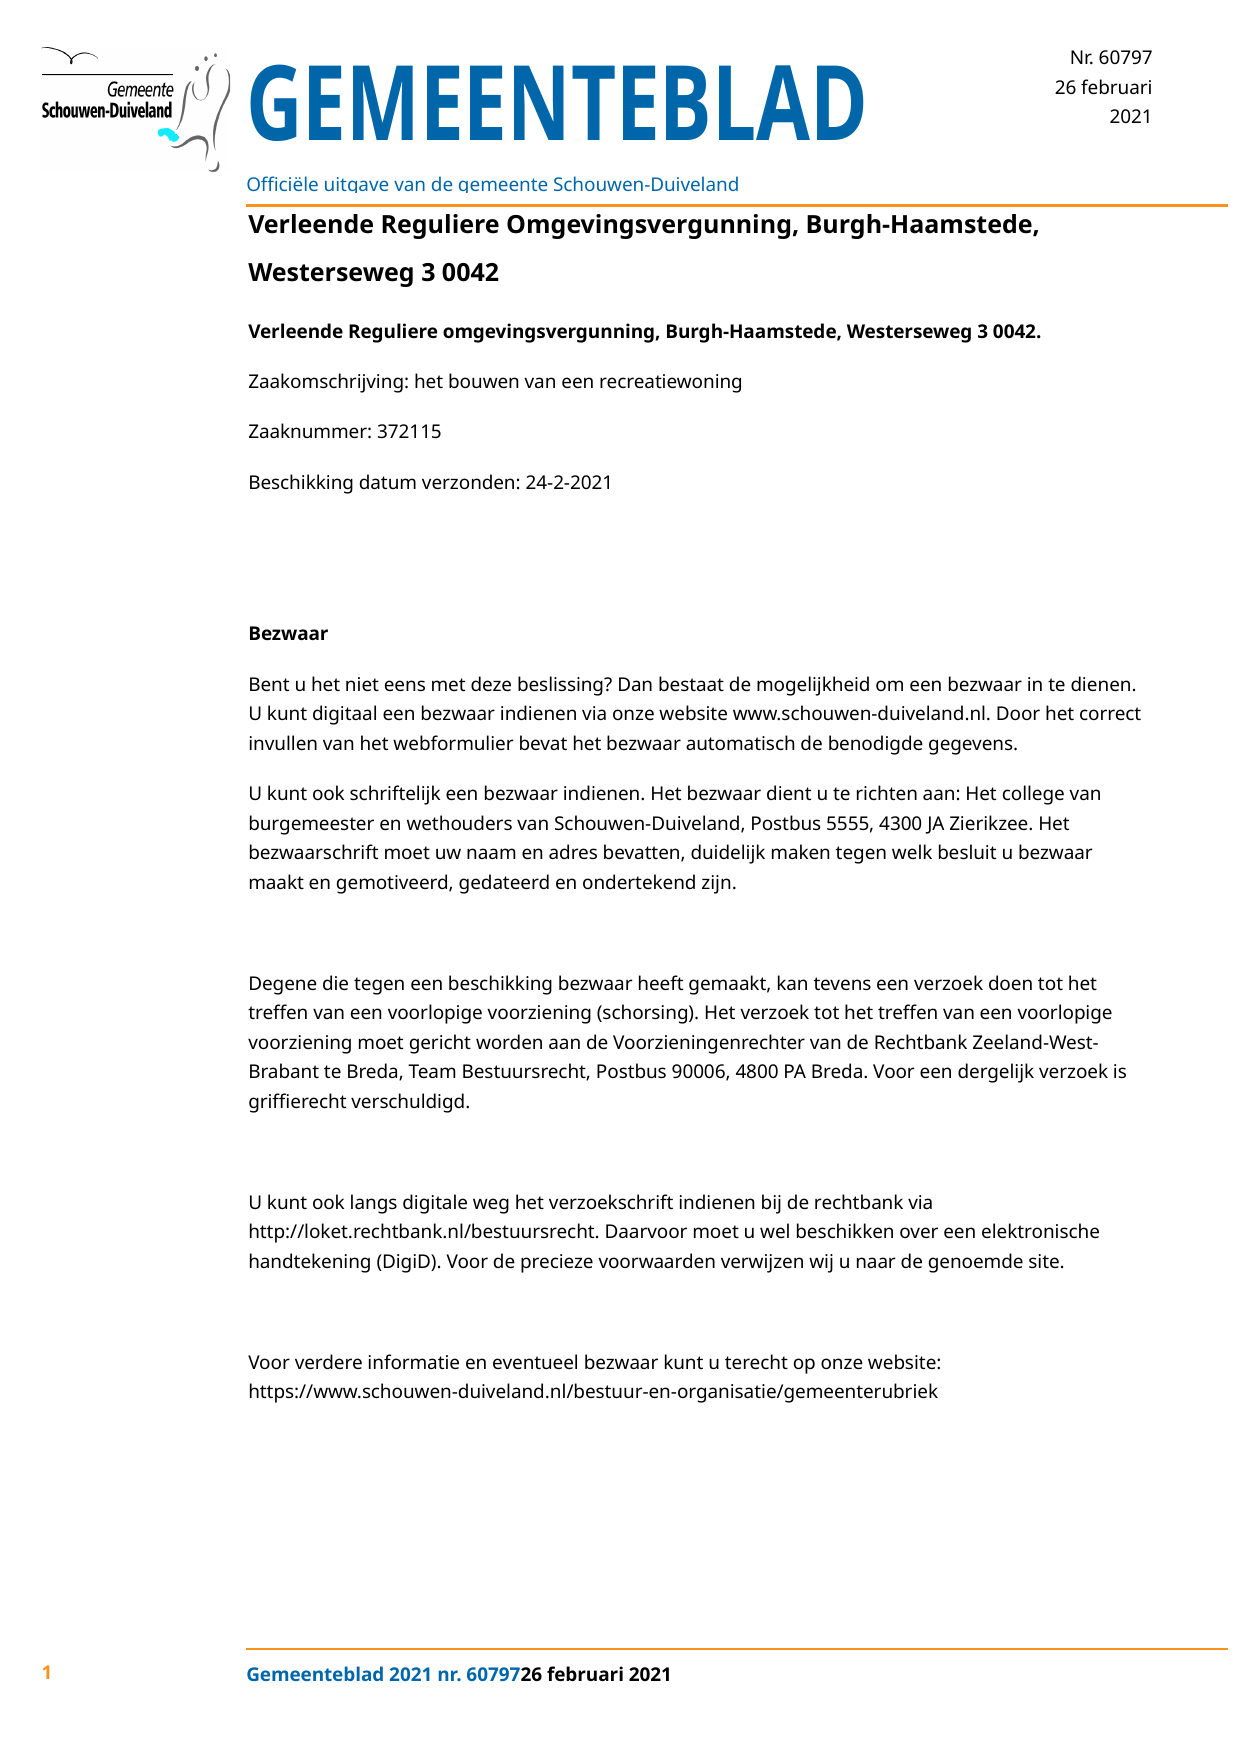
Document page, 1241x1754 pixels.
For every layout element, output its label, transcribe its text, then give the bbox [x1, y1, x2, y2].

text Degene die tegen een beschikking bezwaar heeft gemaakt, kan tevens een verzoek doen tot het treffen van een voorlopige voorziening (schorsing). Het verzoek tot het treffen van een voorlopige voorziening moet gericht worden aan de Voorzieningenrechter van de Rechtbank Zeeland-West-Brabant te Breda, Team Bestuursrecht, Postbus 90006, 4800 PA Breda. Voor een dergelijk verzoek is griffierecht verschuldigd. [248, 970, 1152, 1114]
text Bezwaar [248, 620, 1152, 646]
picture [41, 47, 231, 172]
text U kunt ook schriftelijk een bezwaar indienen. Het bezwaar dient u te richten aan: Het college van burgemeester en wethouders van Schouwen-Duiveland, Postbus 5555, 4300 JA Zierikzee. Het bezwaarschrift moet uw naam en adres bevatten, duidelijk maken tegen welk besluit u bezwaar maakt en gemotiveerd, gedateerd en ondertekend zijn. [248, 780, 1152, 895]
text Verleende Reguliere omgevingsvergunning, Burgh-Haamstede, Westerseweg 3 0042. [248, 318, 1152, 344]
text Voor verdere informatie en eventueel bezwaar kunt u terecht op onze website: https://www.schouwen-duiveland.nl/bestuur-en-organisatie/gemeenterubriek [248, 1349, 1152, 1404]
text Zaaknummer: 372115 [248, 419, 1152, 444]
text U kunt ook langs digitale weg het verzoekschrift indienen bij de rechtbank via http://loket.rechtbank.nl/bestuursrecht. Daarvoor moet u wel beschikken over een elektronische handtekening (DigiD). Voor de precieze voorwaarden verwijzen wij u naar de genoemde site. [248, 1189, 1152, 1274]
text Zaakomschrijving: het bouwen van een recreatiewoning [248, 368, 1152, 394]
text Beschikking datum verzonden: 24-2-2021 [248, 469, 1152, 495]
text Bent u het niet eens met deze beslissing? Dan bestaat de mogelijkheid om een bezwaar in te dienen. U kunt digitaal een bezwaar indienen via onze website www.schouwen-duiveland.nl. Door het correct invullen van het webformulier bevat het bezwaar automatisch de benodigde gegevens. [248, 671, 1152, 756]
text Verleende Reguliere Omgevingsvergunning, Burgh-Haamstede, Westerseweg 3 0042 [248, 207, 1152, 288]
